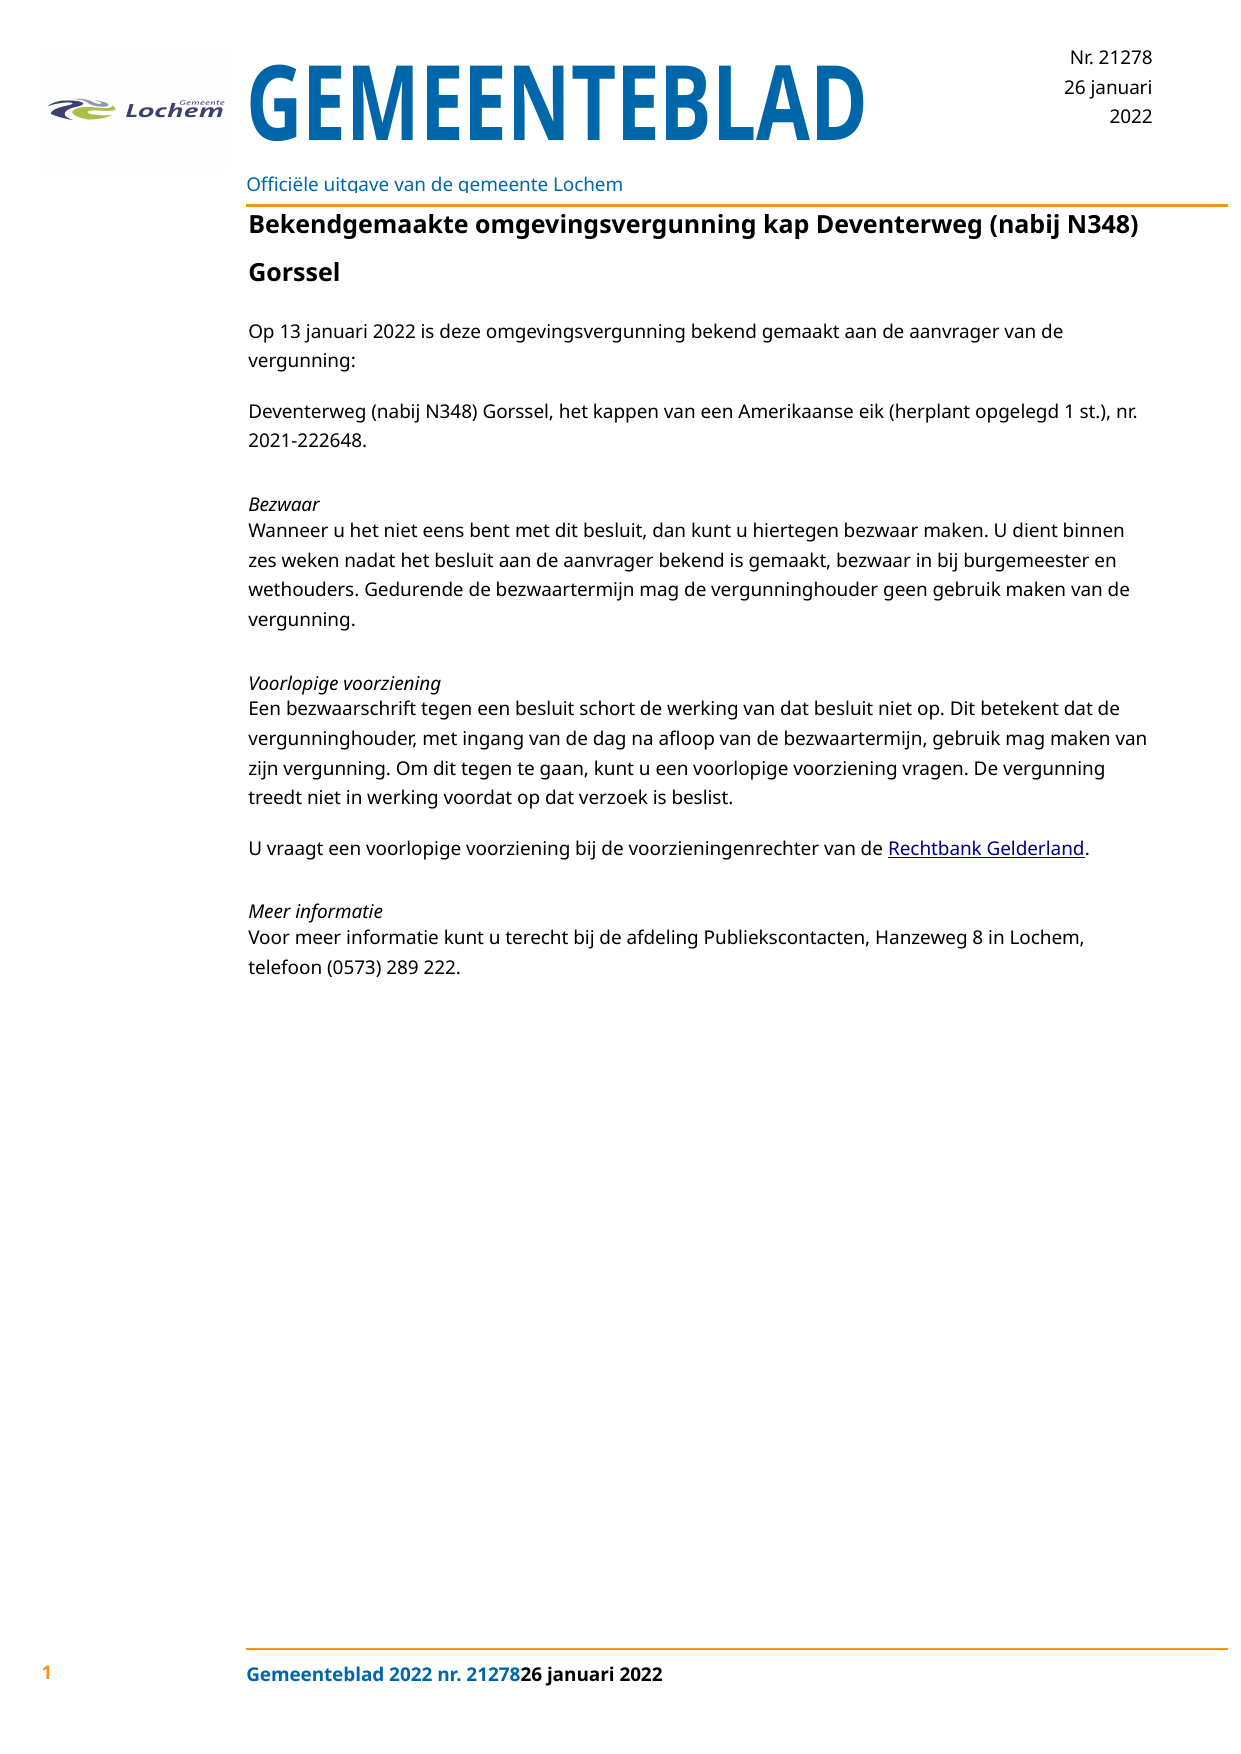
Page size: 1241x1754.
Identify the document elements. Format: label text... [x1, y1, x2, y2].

text Deventerweg (nabij N348) Gorssel, het kappen van een Amerikaanse eik (herplant opgelegd 1 st.), nr. 2021-222648. [248, 398, 1152, 453]
text Wanneer u het niet eens bent met dit besluit, dan kunt u hiertegen bezwaar maken. U dient binnen zes weken nadat het besluit aan de aanvrager bekend is gemaakt, bezwaar in bij burgemeester en wethouders. Gedurende de bezwaartermijn mag de vergunninghouder geen gebruik maken van de vergunning. [248, 517, 1152, 632]
text Een bezwaarschrift tegen een besluit schort de werking van dat besluit niet op. Dit betekent dat de vergunninghouder, met ingang van de dag na afloop van de bezwaartermijn, gebruik mag maken van zijn vergunning. Om dit tegen te gaan, kunt u een voorlopige voorziening vragen. De vergunning treedt niet in werking voordat op dat verzoek is beslist. [248, 696, 1152, 810]
text Bekendgemaakte omgevingsvergunning kap Deventerweg (nabij N348) Gorssel [248, 207, 1152, 288]
text Op 13 januari 2022 is deze omgevingsvergunning bekend gemaakt aan de aanvrager van de vergunning: [248, 318, 1152, 373]
text Voorlopige voorziening [248, 670, 1152, 696]
picture [41, 47, 231, 172]
text Bezwaar [248, 491, 1152, 517]
text U vraagt een voorlopige voorziening bij de voorzieningenrechter van de Rechtbank Gelderland. [248, 835, 1152, 861]
text Voor meer informatie kunt u terecht bij de afdeling Publiekscontacten, Hanzeweg 8 in Lochem, telefoon (0573) 289 222. [248, 924, 1152, 980]
text Meer informatie [248, 899, 1152, 924]
